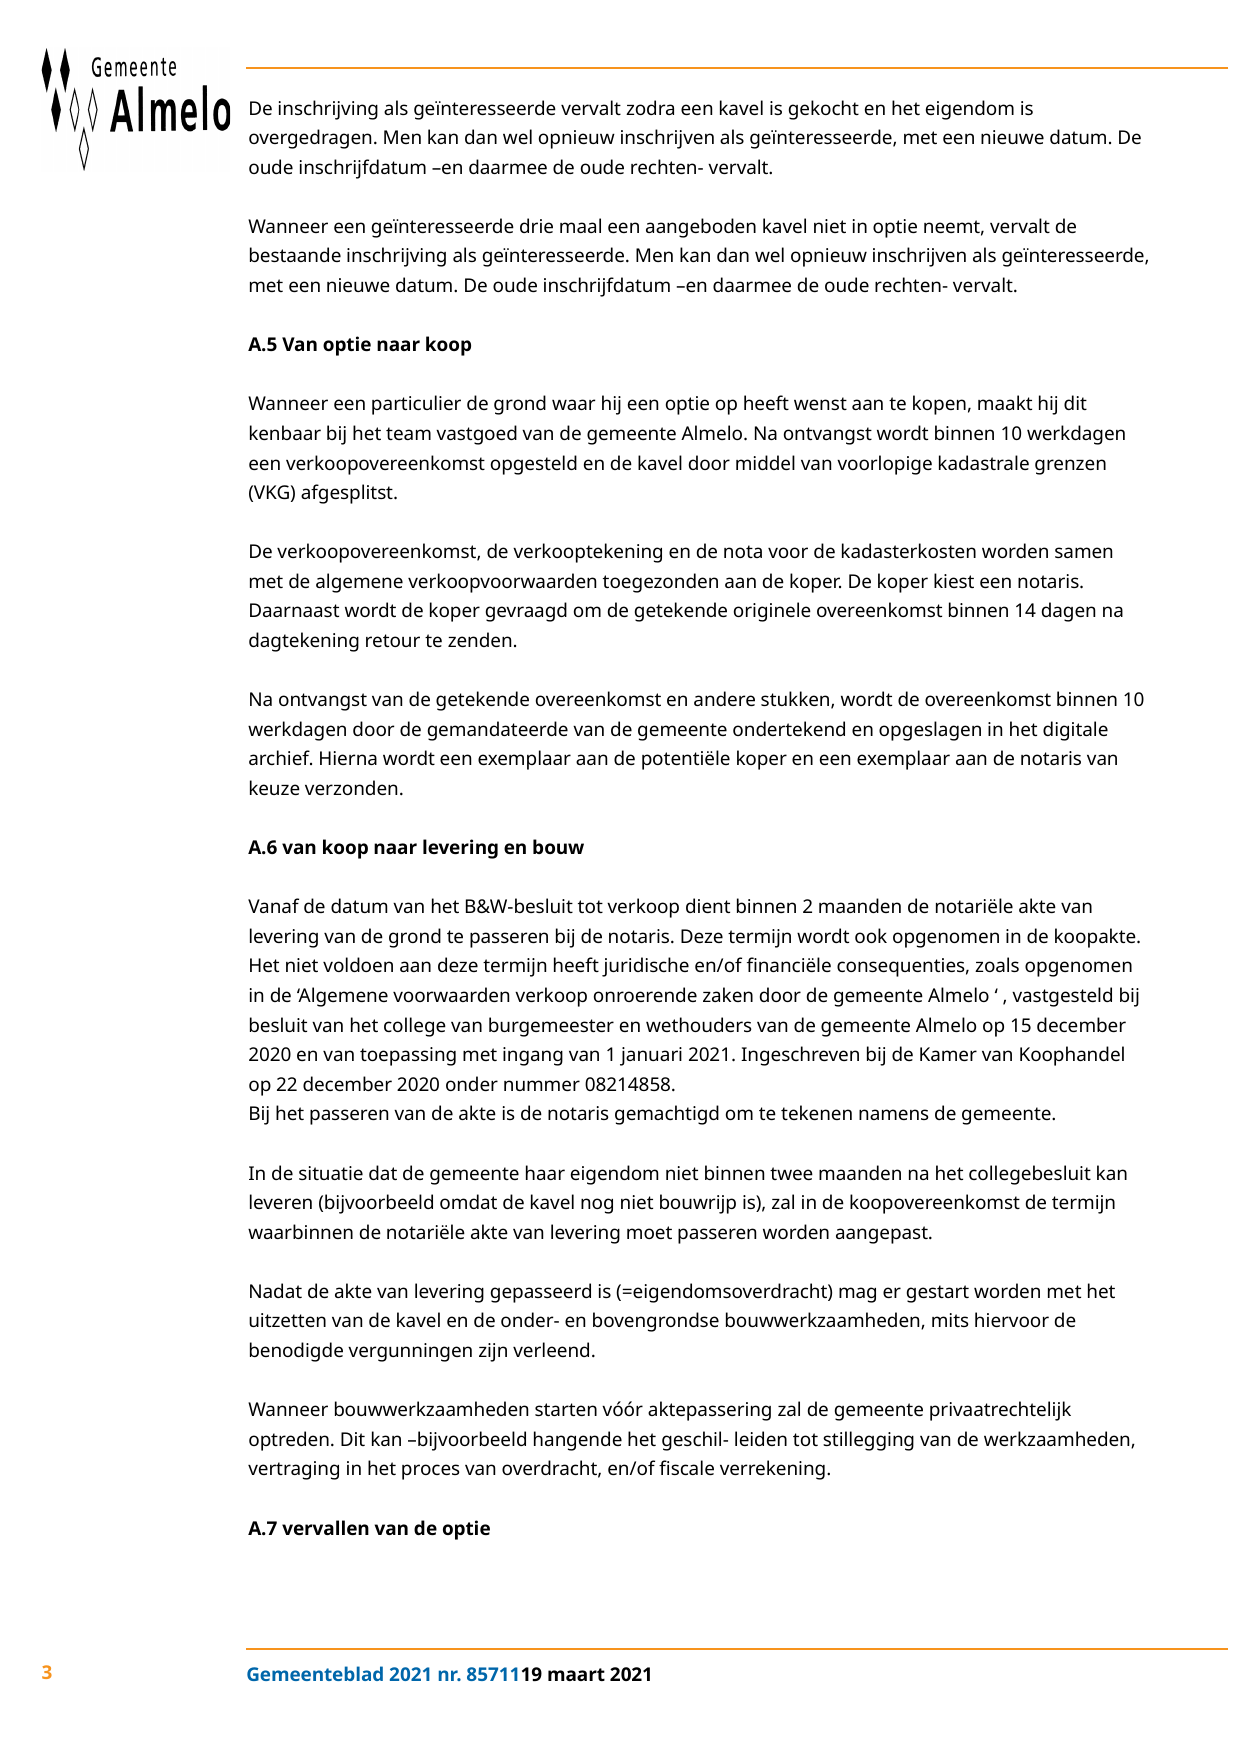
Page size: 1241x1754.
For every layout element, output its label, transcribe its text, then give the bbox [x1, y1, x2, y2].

text Na ontvangst van de getekende overeenkomst en andere stukken, wordt de overeenkomst binnen 10 werkdagen door de gemandateerde van de gemeente ondertekend en opgeslagen in het digitale archief. Hierna wordt een exemplaar aan de potentiële koper en een exemplaar aan de notaris van keuze verzonden. [248, 686, 1152, 801]
text A.6 van koop naar levering en bouw [248, 834, 1152, 860]
text Vanaf de datum van het B&W-besluit tot verkoop dient binnen 2 maanden de notariële akte van levering van de grond te passeren bij de notaris. Deze termijn wordt ook opgenomen in de koopakte. Het niet voldoen aan deze termijn heeft juridische en/of financiële consequenties, zoals opgenomen in de ‘Algemene voorwaarden verkoop onroerende zaken door de gemeente Almelo ‘ , vastgesteld bij besluit van het college van burgemeester en wethouders van de gemeente Almelo op 15 december 2020 en van toepassing met ingang van 1 januari 2021. Ingeschreven bij de Kamer van Koophandel op 22 december 2020 onder nummer 08214858. [248, 893, 1152, 1097]
text Nadat de akte van levering gepasseerd is (=eigendomsoverdracht) mag er gestart worden met het uitzetten van de kavel en de onder- en bovengrondse bouwwerkzaamheden, mits hiervoor de benodigde vergunningen zijn verleend. [248, 1278, 1152, 1363]
text Bij het passeren van de akte is de notaris gemachtigd om te tekenen namens de gemeente. [248, 1101, 1152, 1126]
picture [41, 47, 231, 172]
text In de situatie dat de gemeente haar eigendom niet binnen twee maanden na het collegebesluit kan leveren (bijvoorbeeld omdat de kavel nog niet bouwrijp is), zal in de koopovereenkomst de termijn waarbinnen de notariële akte van levering moet passeren worden aangepast. [248, 1160, 1152, 1245]
text Wanneer bouwwerkzaamheden starten vóór aktepassering zal de gemeente privaatrechtelijk optreden. Dit kan –bijvoorbeeld hangende het geschil- leiden tot stillegging van de werkzaamheden, vertraging in het proces van overdracht, en/of fiscale verrekening. [248, 1396, 1152, 1481]
text De inschrijving als geïnteresseerde vervalt zodra een kavel is gekocht en het eigendom is overgedragen. Men kan dan wel opnieuw inschrijven als geïnteresseerde, met een nieuwe datum. De oude inschrijfdatum –en daarmee de oude rechten- vervalt. [248, 95, 1152, 180]
text A.5 Van optie naar koop [248, 331, 1152, 357]
text Wanneer een geïnteresseerde drie maal een aangeboden kavel niet in optie neemt, vervalt de bestaande inschrijving als geïnteresseerde. Men kan dan wel opnieuw inschrijven als geïnteresseerde, met een nieuwe datum. De oude inschrijfdatum –en daarmee de oude rechten- vervalt. [248, 213, 1152, 298]
text A.7 vervallen van de optie [248, 1515, 1152, 1541]
text Wanneer een particulier de grond waar hij een optie op heeft wenst aan te kopen, maakt hij dit kenbaar bij het team vastgoed van de gemeente Almelo. Na ontvangst wordt binnen 10 werkdagen een verkoopovereenkomst opgesteld en de kavel door middel van voorlopige kadastrale grenzen (VKG) afgesplitst. [248, 391, 1152, 505]
text De verkoopovereenkomst, de verkooptekening en de nota voor de kadasterkosten worden samen met de algemene verkoopvoorwaarden toegezonden aan de koper. De koper kiest een notaris. Daarnaast wordt de koper gevraagd om de getekende originele overeenkomst binnen 14 dagen na dagtekening retour te zenden. [248, 538, 1152, 653]
